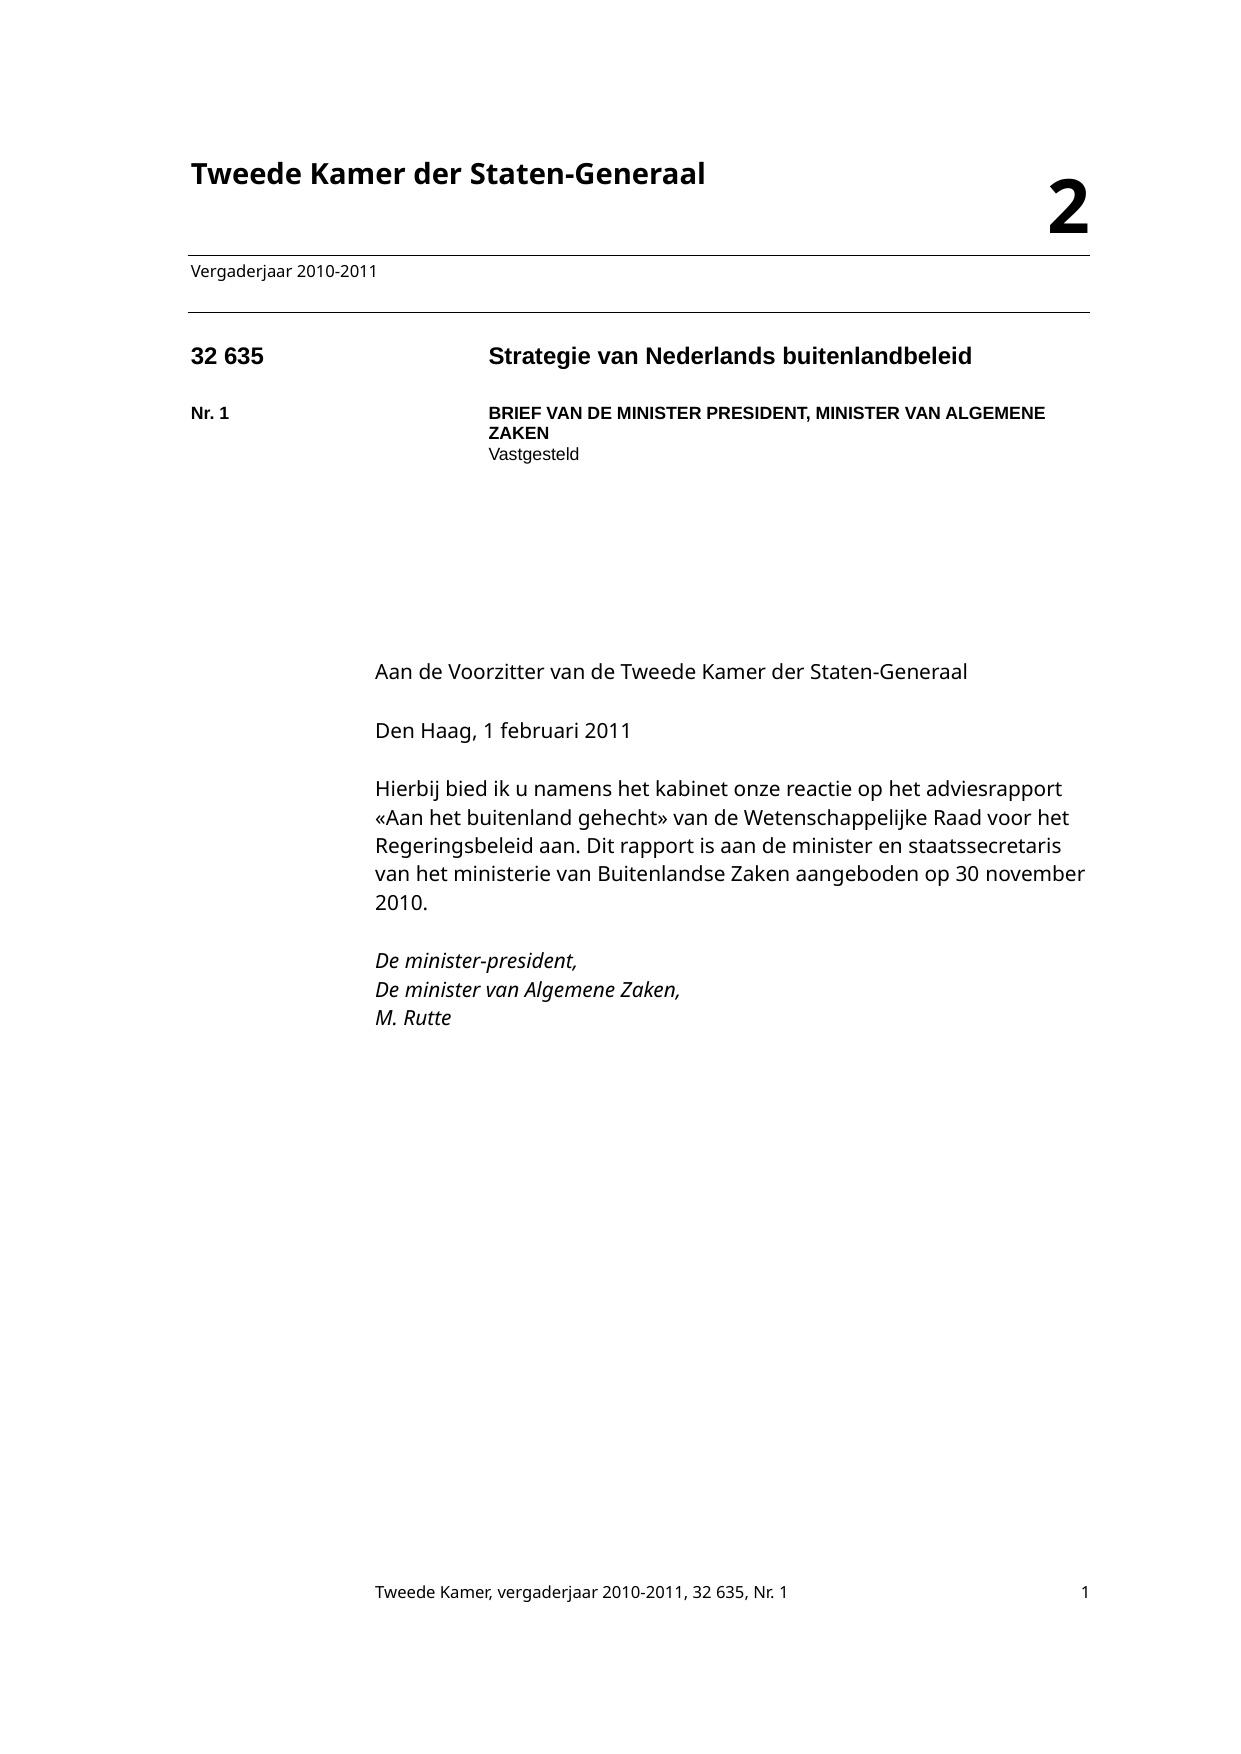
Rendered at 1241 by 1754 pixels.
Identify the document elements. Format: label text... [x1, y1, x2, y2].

table_header 2 [910, 150, 1090, 255]
table_cell [485, 256, 1090, 312]
text Aan de Voorzitter van de Tweede Kamer der Staten-Generaal [375, 657, 1090, 686]
text Den Haag, 1 februari 2011 [375, 716, 1090, 744]
table_cell [188, 313, 485, 339]
table_header Tweede Kamer der Staten-Generaal [188, 150, 909, 255]
text Hierbij bied ik u namens het kabinet onze reactie op het adviesrapport «Aan het buitenland gehecht» van de Wetenschappelijke Raad voor het Regeringsbeleid aan. Dit rapport is aan de minister en staatssecretaris van het ministerie van Buitenlandse Zaken aangeboden op 30 november 2010. [375, 774, 1090, 916]
text De minister van Algemene Zaken, [375, 975, 1090, 1003]
table_cell [485, 313, 1090, 339]
table_cell Vergaderjaar 2010-2011 [188, 256, 485, 312]
table_cell Strategie van Nederlands buitenlandbeleid [485, 339, 1090, 399]
table_cell 32 635 [188, 339, 485, 399]
text De minister-president, [375, 946, 1090, 975]
text M. Rutte [375, 1003, 1090, 1032]
table_cell BRIEF VAN DE MINISTER PRESIDENT, MINISTER VAN ALGEMENE ZAKEN Vastgesteld [485, 399, 1090, 539]
table_cell Nr. 1 [188, 399, 485, 539]
